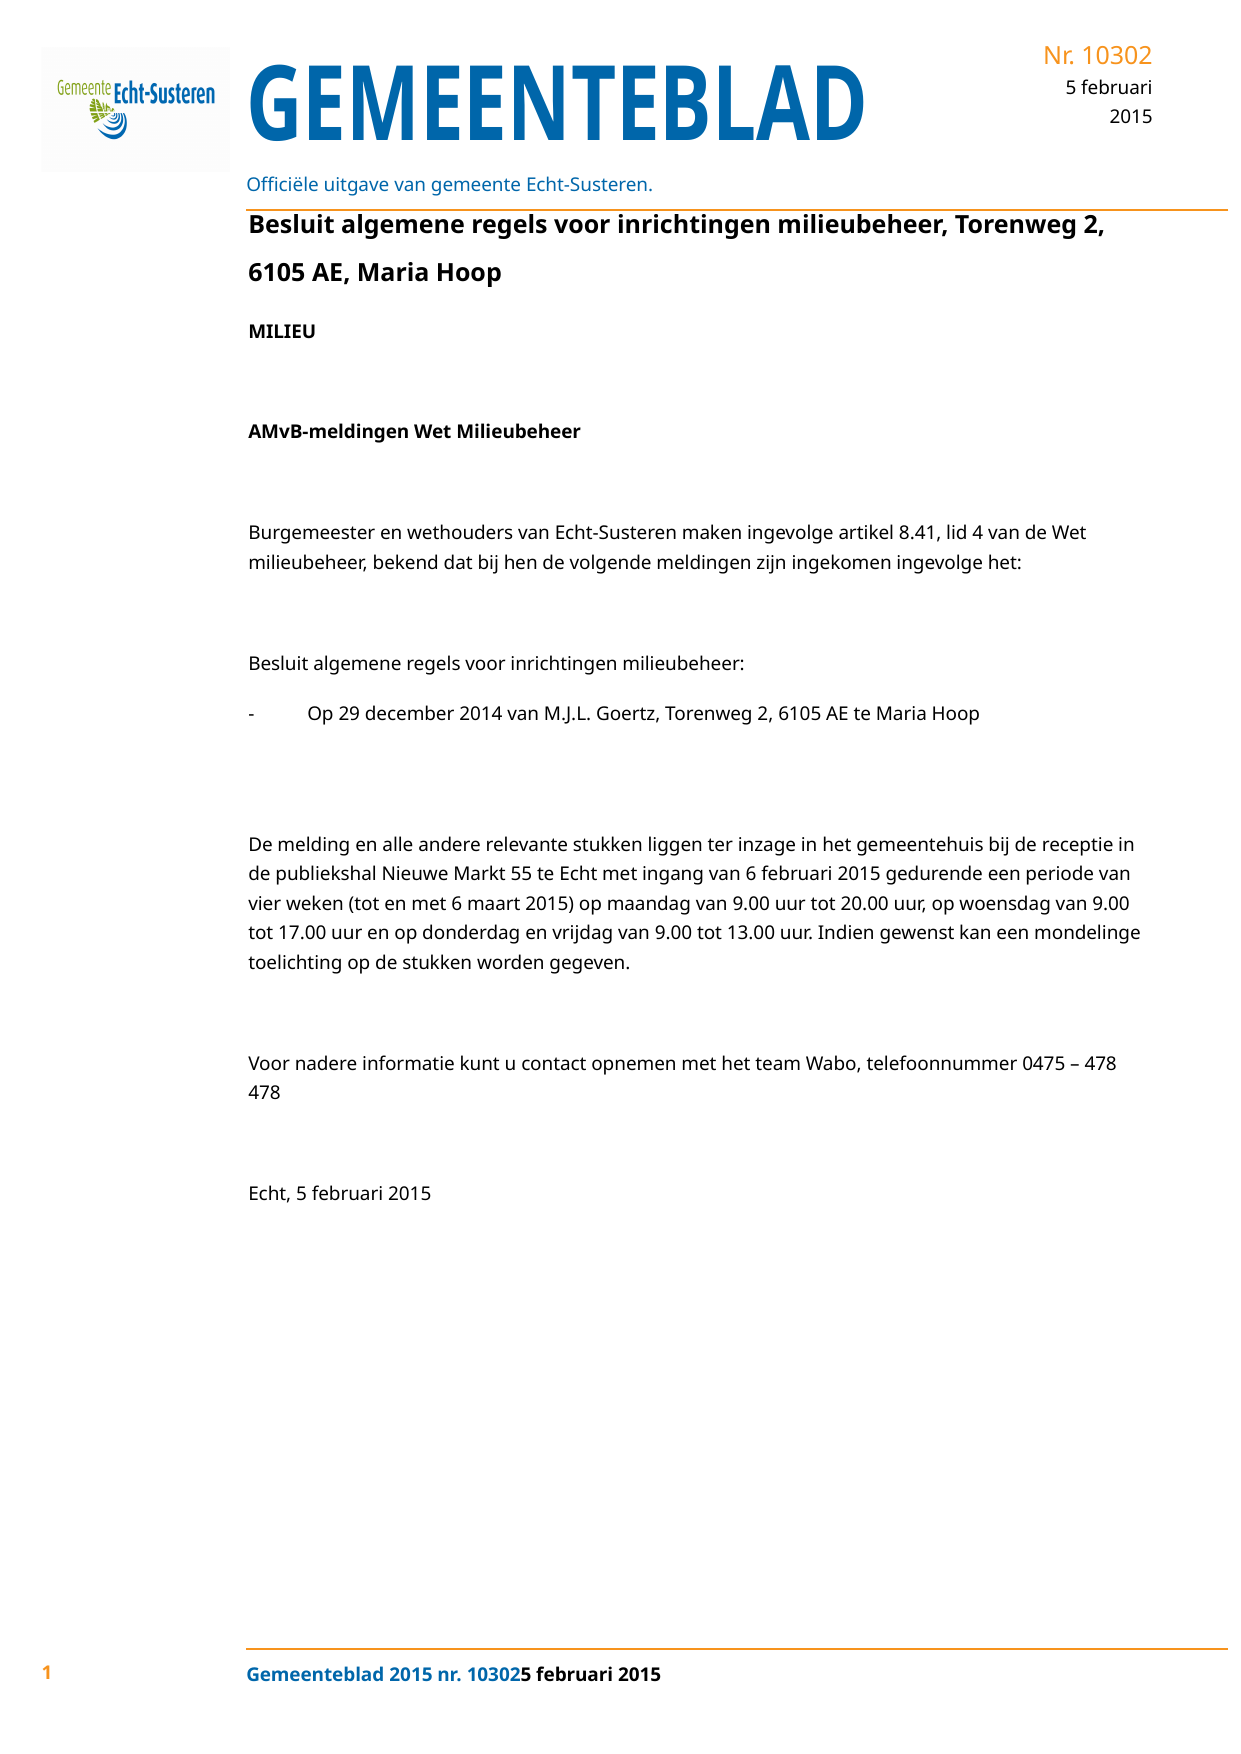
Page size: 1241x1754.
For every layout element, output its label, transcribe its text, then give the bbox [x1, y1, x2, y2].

text Besluit algemene regels voor inrichtingen milieubeheer, Torenweg 2, 6105 AE, Maria Hoop [248, 211, 1152, 288]
text MILIEU [248, 318, 1152, 344]
text Echt, 5 februari 2015 [248, 1180, 1152, 1206]
text Besluit algemene regels voor inrichtingen milieubeheer: [248, 650, 1152, 676]
text Voor nadere informatie kunt u contact opnemen met het team Wabo, telefoonnummer 0475 – 478 478 [248, 1050, 1152, 1105]
text Burgemeester en wethouders van Echt-Susteren maken ingevolge artikel 8.41, lid 4 van de Wet milieubeheer, bekend dat bij hen de volgende meldingen zijn ingekomen ingevolge het: [248, 519, 1152, 575]
text De melding en alle andere relevante stukken liggen ter inzage in het gemeentehuis bij de receptie in de publiekshal Nieuwe Markt 55 te Echt met ingang van 6 februari 2015 gedurende een periode van vier weken (tot en met 6 maart 2015) op maandag van 9.00 uur tot 20.00 uur, op woensdag van 9.00 tot 17.00 uur en op donderdag en vrijdag van 9.00 tot 13.00 uur. Indien gewenst kan een mondelinge toelichting op de stukken worden gegeven. [248, 831, 1152, 975]
picture [41, 47, 231, 172]
list Op 29 december 2014 van M.J.L. Goertz, Torenweg 2, 6105 AE te Maria Hoop [248, 700, 1152, 726]
text AMvB-meldingen Wet Milieubeheer [248, 419, 1152, 444]
